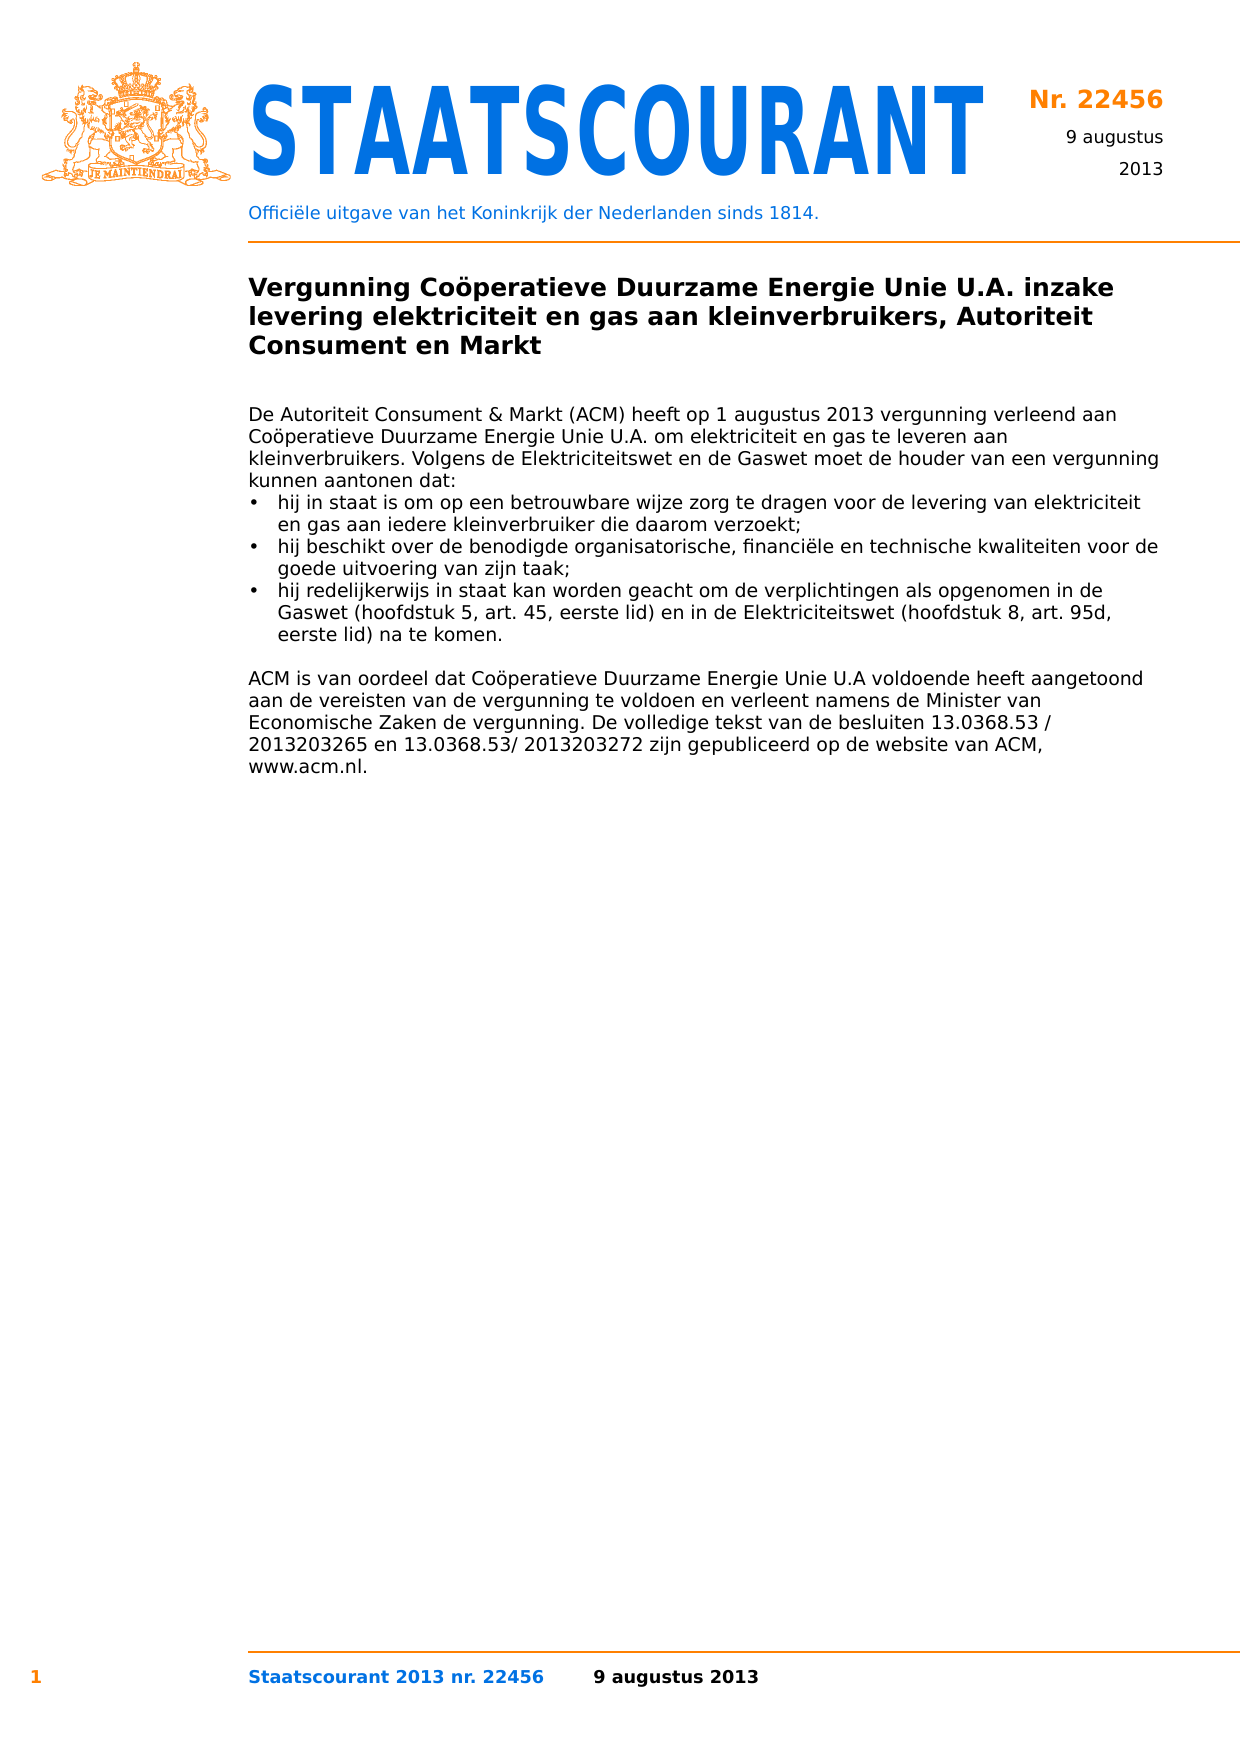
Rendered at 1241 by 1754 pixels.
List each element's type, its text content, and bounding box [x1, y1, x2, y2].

text • hij beschikt over de benodigde organisatorische, financiële en technische kwaliteiten voor de goede uitvoering van zijn taak; [248, 536, 1163, 580]
text ACM is van oordeel dat Coöperatieve Duurzame Energie Unie U.A voldoende heeft aangetoond aan de vereisten van de vergunning te voldoen en verleent namens de Minister van Economische Zaken de vergunning. De volledige tekst van de besluiten 13.0368.53 / 2013203265 en 13.0368.53/ 2013203272 zijn gepubliceerd op de website van ACM, www.acm.nl. [248, 668, 1163, 778]
text • hij in staat is om op een betrouwbare wijze zorg te dragen voor de levering van elektriciteit en gas aan iedere kleinverbruiker die daarom verzoekt; [248, 492, 1163, 536]
table_header STAATSCOURANT [248, 62, 998, 203]
subtitle Vergunning Coöperatieve Duurzame Energie Unie U.A. inzake levering elektriciteit en gas aan kleinverbruikers, Autoriteit Consument en Markt [248, 273, 1163, 361]
picture [41, 62, 231, 186]
text • hij redelijkerwijs in staat kan worden geacht om de verplichtingen als opgenomen in de Gaswet (hoofdstuk 5, art. 45, eerste lid) en in de Elektriciteitswet (hoofdstuk 8, art. 95d, eerste lid) na te komen. [248, 580, 1163, 646]
table_cell 9 augustus [998, 121, 1240, 153]
text De Autoriteit Consument & Markt (ACM) heeft op 1 augustus 2013 vergunning verleend aan Coöperatieve Duurzame Energie Unie U.A. om elektriciteit en gas te leveren aan kleinverbruikers. Volgens de Elektriciteitswet en de Gaswet moet de houder van een vergunning kunnen aantonen dat: [248, 404, 1163, 492]
table_cell Officiële uitgave van het Koninkrijk der Nederlanden sinds 1814. [248, 203, 1240, 241]
table_cell 2013 [998, 153, 1240, 203]
table_header [25, 62, 248, 241]
table_header Nr. 22456 [998, 62, 1240, 121]
